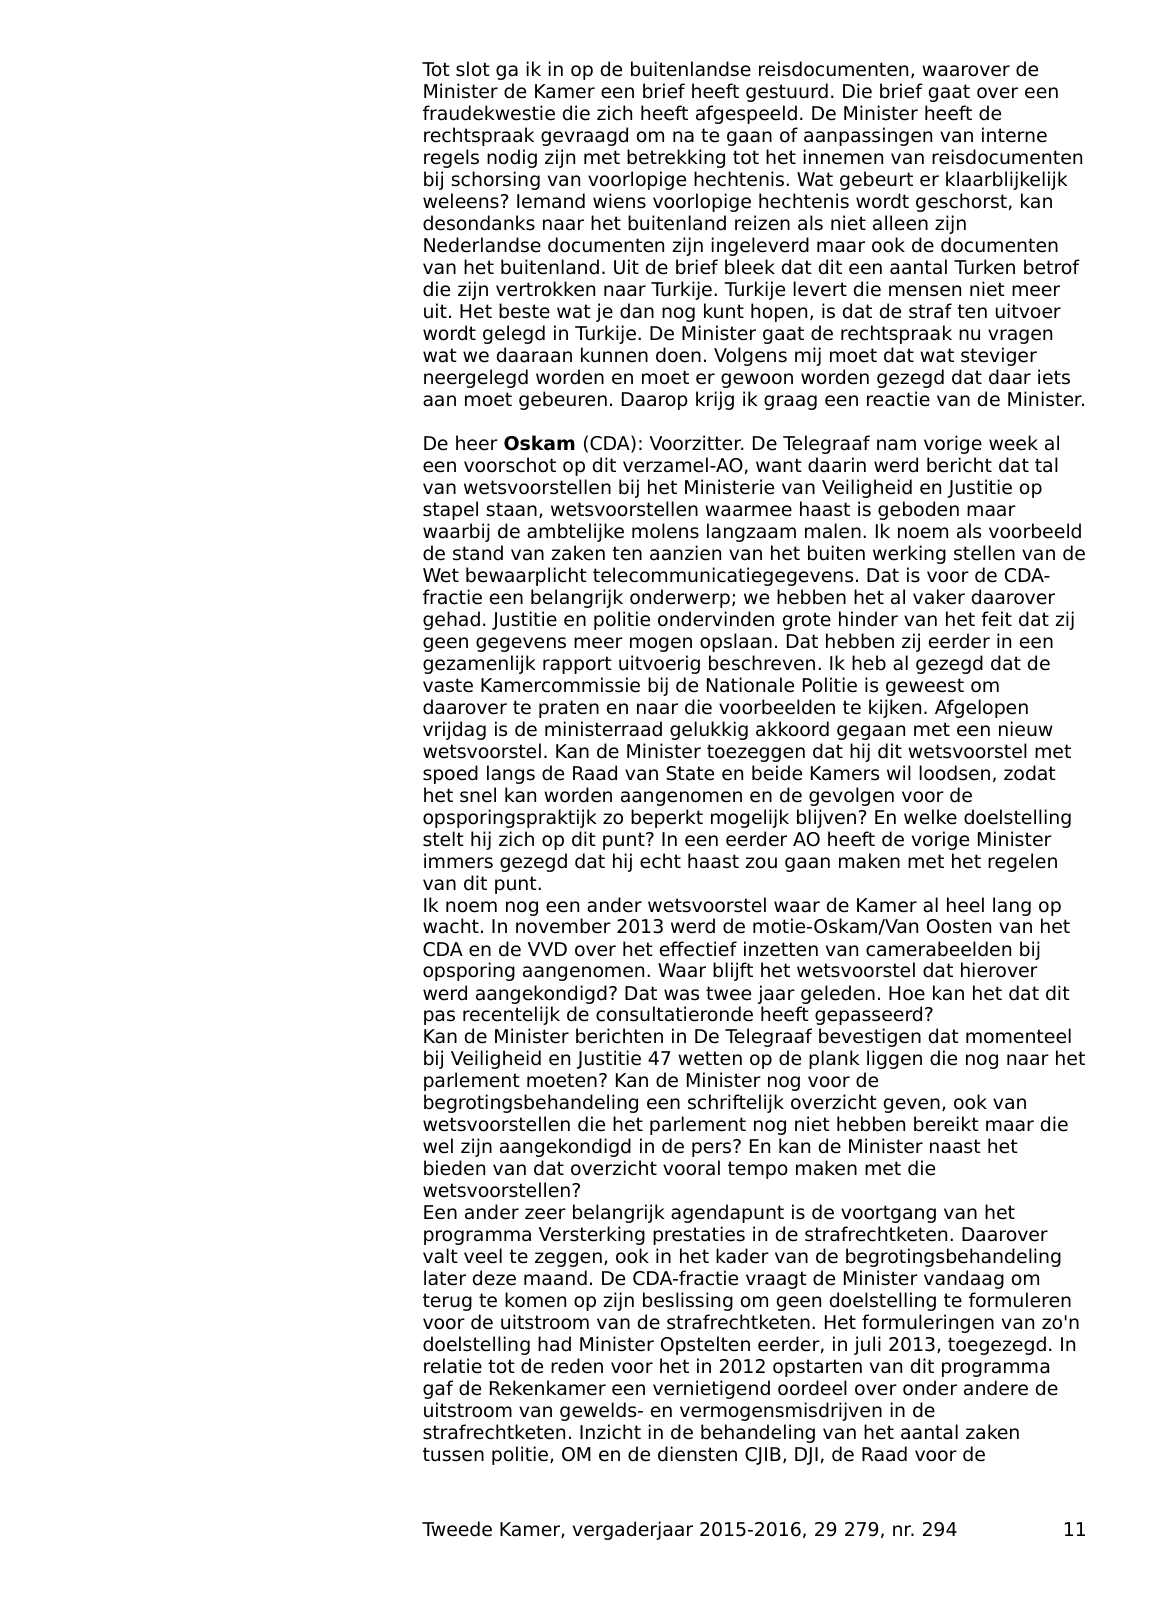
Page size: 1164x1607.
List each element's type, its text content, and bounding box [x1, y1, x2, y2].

text Een ander zeer belangrijk agendapunt is de voortgang van het programma Versterking prestaties in de strafrechtketen. Daarover valt veel te zeggen, ook in het kader van de begrotingsbehandeling later deze maand. De CDA-fractie vraagt de Minister vandaag om terug te komen op zijn beslissing om geen doelstelling te formuleren voor de uitstroom van de strafrechtketen. Het formuleringen van zo'n doelstelling had Minister Opstelten eerder, in juli 2013, toegezegd. In relatie tot de reden voor het in 2012 opstarten van dit programma gaf de Rekenkamer een vernietigend oordeel over onder andere de uitstroom van gewelds- en vermogensmisdrijven in de strafrechtketen. Inzicht in de behandeling van het aantal zaken tussen politie, OM en de diensten CJIB, DJI, de Raad voor de [422, 1202, 1087, 1466]
text Kan de Minister berichten in De Telegraaf bevestigen dat momenteel bij Veiligheid en Justitie 47 wetten op de plank liggen die nog naar het parlement moeten? Kan de Minister nog voor de begrotingsbehandeling een schriftelijk overzicht geven, ook van wetsvoorstellen die het parlement nog niet hebben bereikt maar die wel zijn aangekondigd in de pers? En kan de Minister naast het bieden van dat overzicht vooral tempo maken met die wetsvoorstellen? [422, 1026, 1087, 1202]
text Ik noem nog een ander wetsvoorstel waar de Kamer al heel lang op wacht. In november 2013 werd de motie-Oskam/Van Oosten van het CDA en de VVD over het effectief inzetten van camerabeelden bij opsporing aangenomen. Waar blijft het wetsvoorstel dat hierover werd aangekondigd? Dat was twee jaar geleden. Hoe kan het dat dit pas recentelijk de consultatieronde heeft gepasseerd? [422, 894, 1087, 1026]
text Tot slot ga ik in op de buitenlandse reisdocumenten, waarover de Minister de Kamer een brief heeft gestuurd. Die brief gaat over een fraudekwestie die zich heeft afgespeeld. De Minister heeft de rechtspraak gevraagd om na te gaan of aanpassingen van interne regels nodig zijn met betrekking tot het innemen van reisdocumenten bij schorsing van voorlopige hechtenis. Wat gebeurt er klaarblijkelijk weleens? Iemand wiens voorlopige hechtenis wordt geschorst, kan desondanks naar het buitenland reizen als niet alleen zijn Nederlandse documenten zijn ingeleverd maar ook de documenten van het buitenland. Uit de brief bleek dat dit een aantal Turken betrof die zijn vertrokken naar Turkije. Turkije levert die mensen niet meer uit. Het beste wat je dan nog kunt hopen, is dat de straf ten uitvoer wordt gelegd in Turkije. De Minister gaat de rechtspraak nu vragen wat we daaraan kunnen doen. Volgens mij moet dat wat steviger neergelegd worden en moet er gewoon worden gezegd dat daar iets aan moet gebeuren. Daarop krijg ik graag een reactie van de Minister. [422, 59, 1087, 411]
text De heer Oskam (CDA): Voorzitter. De Telegraaf nam vorige week al een voorschot op dit verzamel-AO, want daarin werd bericht dat tal van wetsvoorstellen bij het Ministerie van Veiligheid en Justitie op stapel staan, wetsvoorstellen waarmee haast is geboden maar waarbij de ambtelijke molens langzaam malen. Ik noem als voorbeeld de stand van zaken ten aanzien van het buiten werking stellen van de Wet bewaarplicht telecommunicatiegegevens. Dat is voor de CDA-fractie een belangrijk onderwerp; we hebben het al vaker daarover gehad. Justitie en politie ondervinden grote hinder van het feit dat zij geen gegevens meer mogen opslaan. Dat hebben zij eerder in een gezamenlijk rapport uitvoerig beschreven. Ik heb al gezegd dat de vaste Kamercommissie bij de Nationale Politie is geweest om daarover te praten en naar die voorbeelden te kijken. Afgelopen vrijdag is de ministerraad gelukkig akkoord gegaan met een nieuw wetsvoorstel. Kan de Minister toezeggen dat hij dit wetsvoorstel met spoed langs de Raad van State en beide Kamers wil loodsen, zodat het snel kan worden aangenomen en de gevolgen voor de opsporingspraktijk zo beperkt mogelijk blijven? En welke doelstelling stelt hij zich op dit punt? In een eerder AO heeft de vorige Minister immers gezegd dat hij echt haast zou gaan maken met het regelen van dit punt. [422, 433, 1087, 894]
